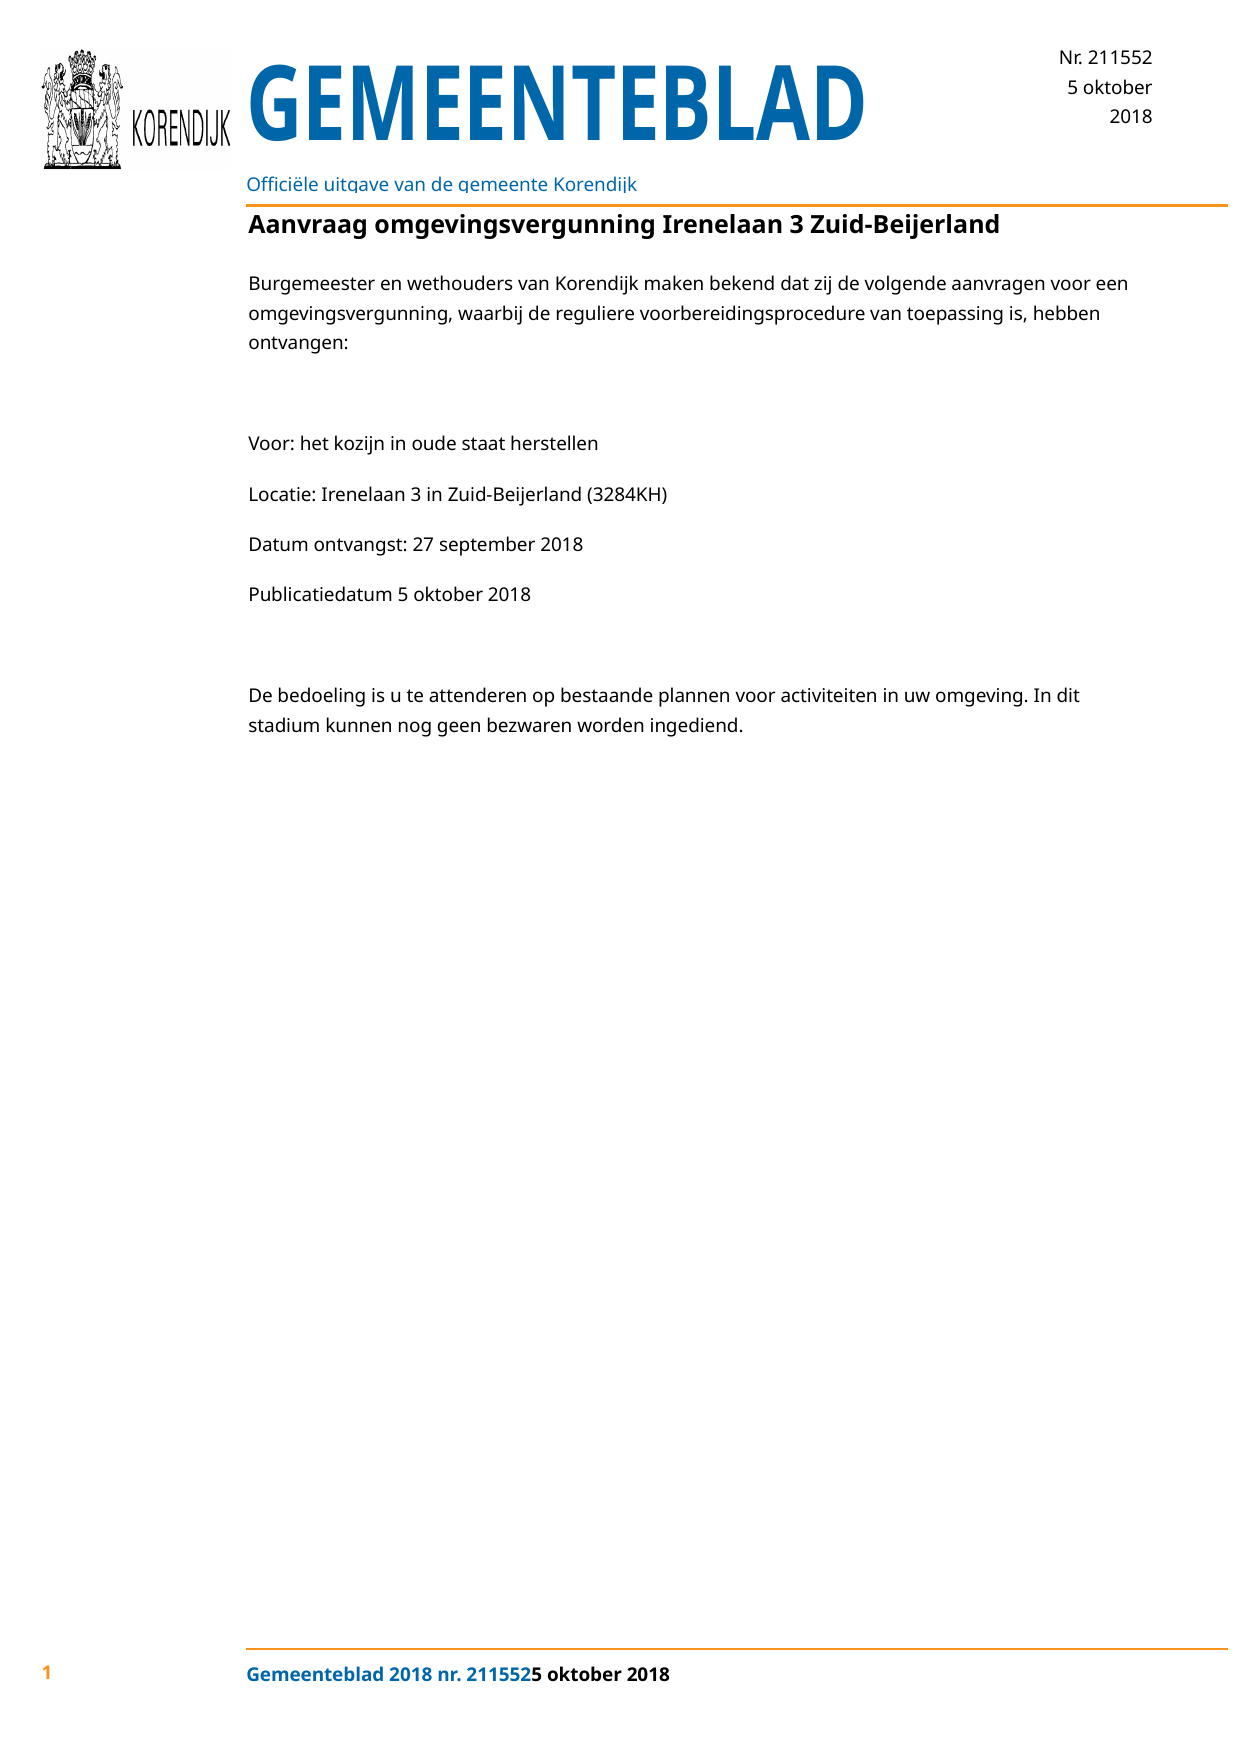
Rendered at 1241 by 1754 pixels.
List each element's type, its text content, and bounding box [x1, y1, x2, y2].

text De bedoeling is u te attenderen op bestaande plannen voor activiteiten in uw omgeving. In dit stadium kunnen nog geen bezwaren worden ingediend. [248, 682, 1152, 738]
text Locatie: Irenelaan 3 in Zuid-Beijerland (3284KH) [248, 481, 1152, 506]
text Aanvraag omgevingsvergunning Irenelaan 3 Zuid-Beijerland [248, 207, 1152, 241]
text Voor: het kozijn in oude staat herstellen [248, 430, 1152, 456]
text Datum ontvangst: 27 september 2018 [248, 531, 1152, 557]
text Burgemeester en wethouders van Korendijk maken bekend dat zij de volgende aanvragen voor een omgevingsvergunning, waarbij de reguliere voorbereidingsprocedure van toepassing is, hebben ontvangen: [248, 270, 1152, 355]
picture [41, 47, 231, 172]
text Publicatiedatum 5 oktober 2018 [248, 582, 1152, 607]
